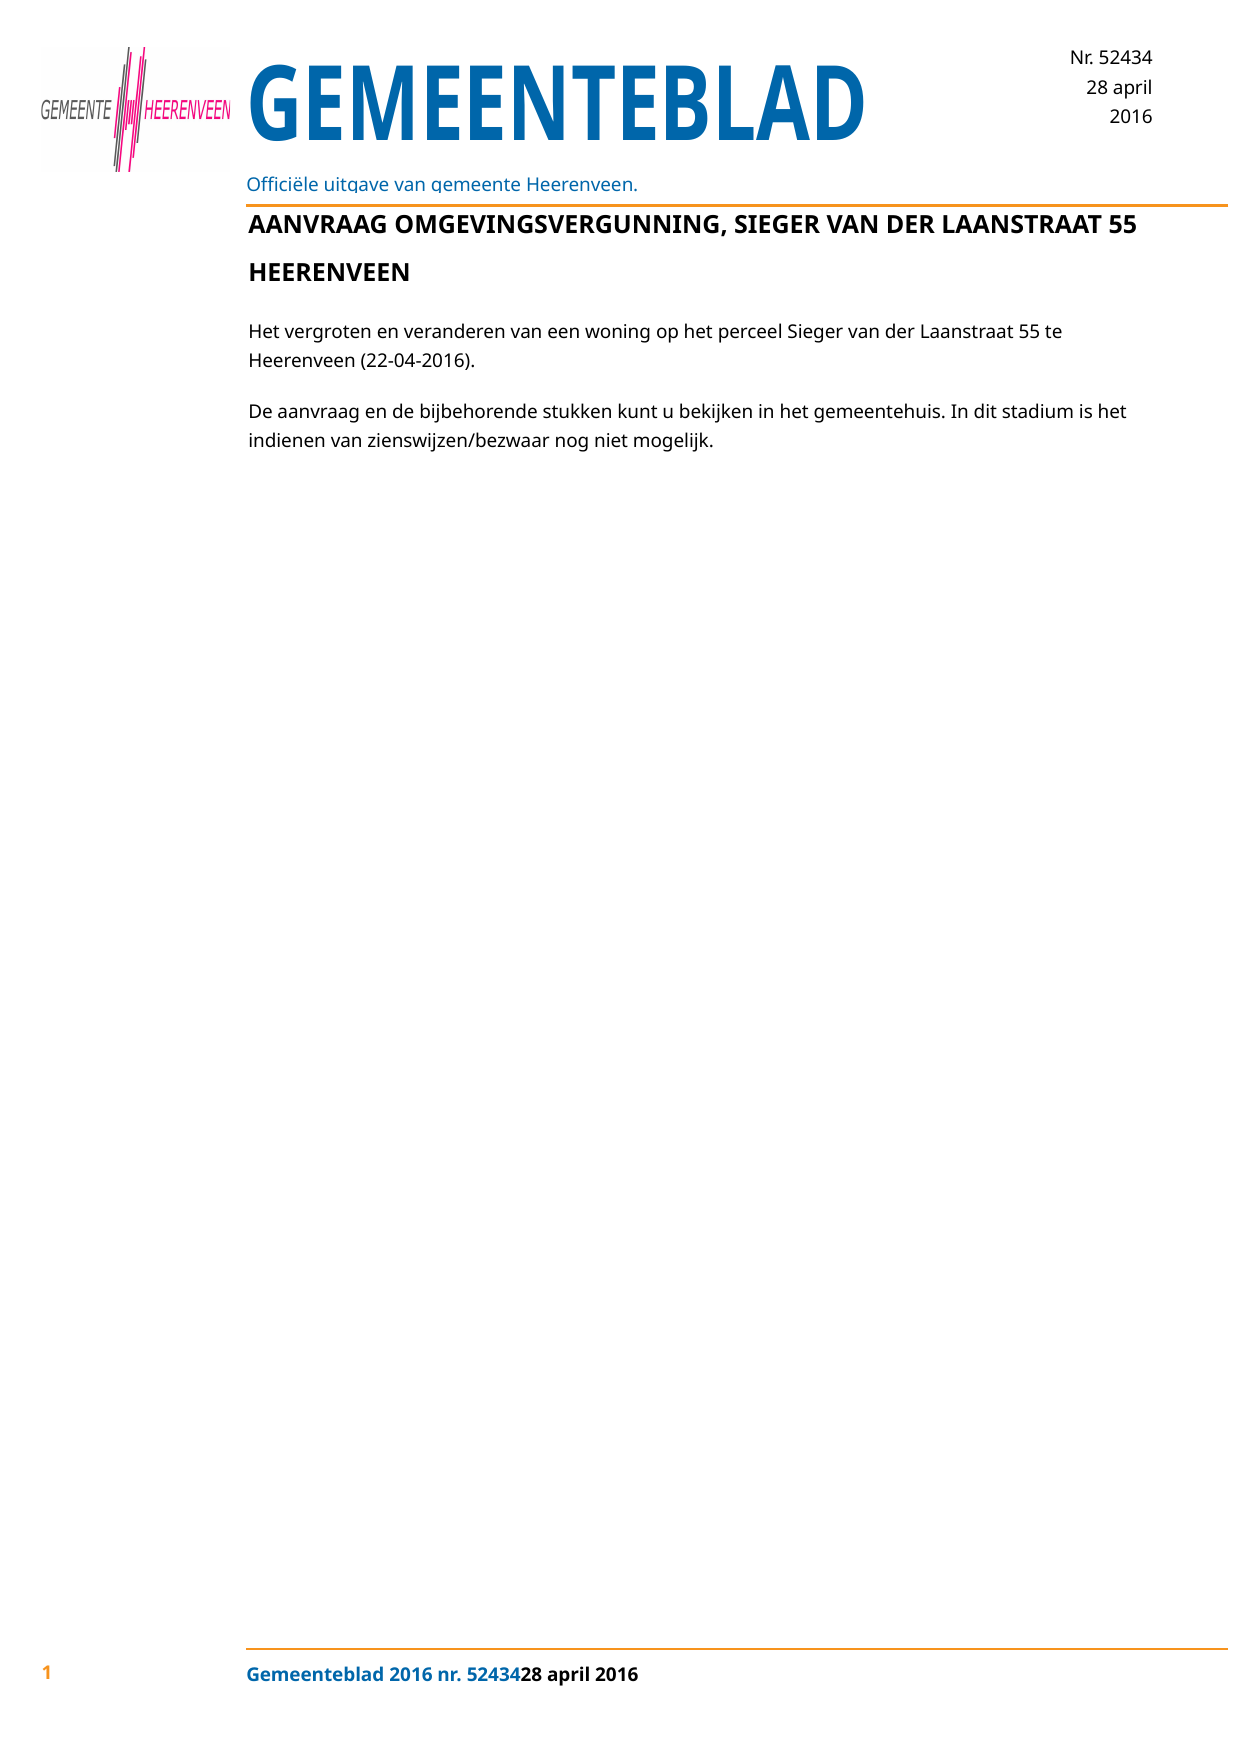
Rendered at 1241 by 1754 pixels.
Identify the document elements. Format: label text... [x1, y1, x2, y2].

text AANVRAAG OMGEVINGSVERGUNNING, SIEGER VAN DER LAANSTRAAT 55 HEERENVEEN [248, 207, 1152, 288]
text Het vergroten en veranderen van een woning op het perceel Sieger van der Laanstraat 55 te Heerenveen (22-04-2016). [248, 318, 1152, 373]
text De aanvraag en de bijbehorende stukken kunt u bekijken in het gemeentehuis. In dit stadium is het indienen van zienswijzen/bezwaar nog niet mogelijk. [248, 398, 1152, 453]
picture [41, 47, 231, 172]
